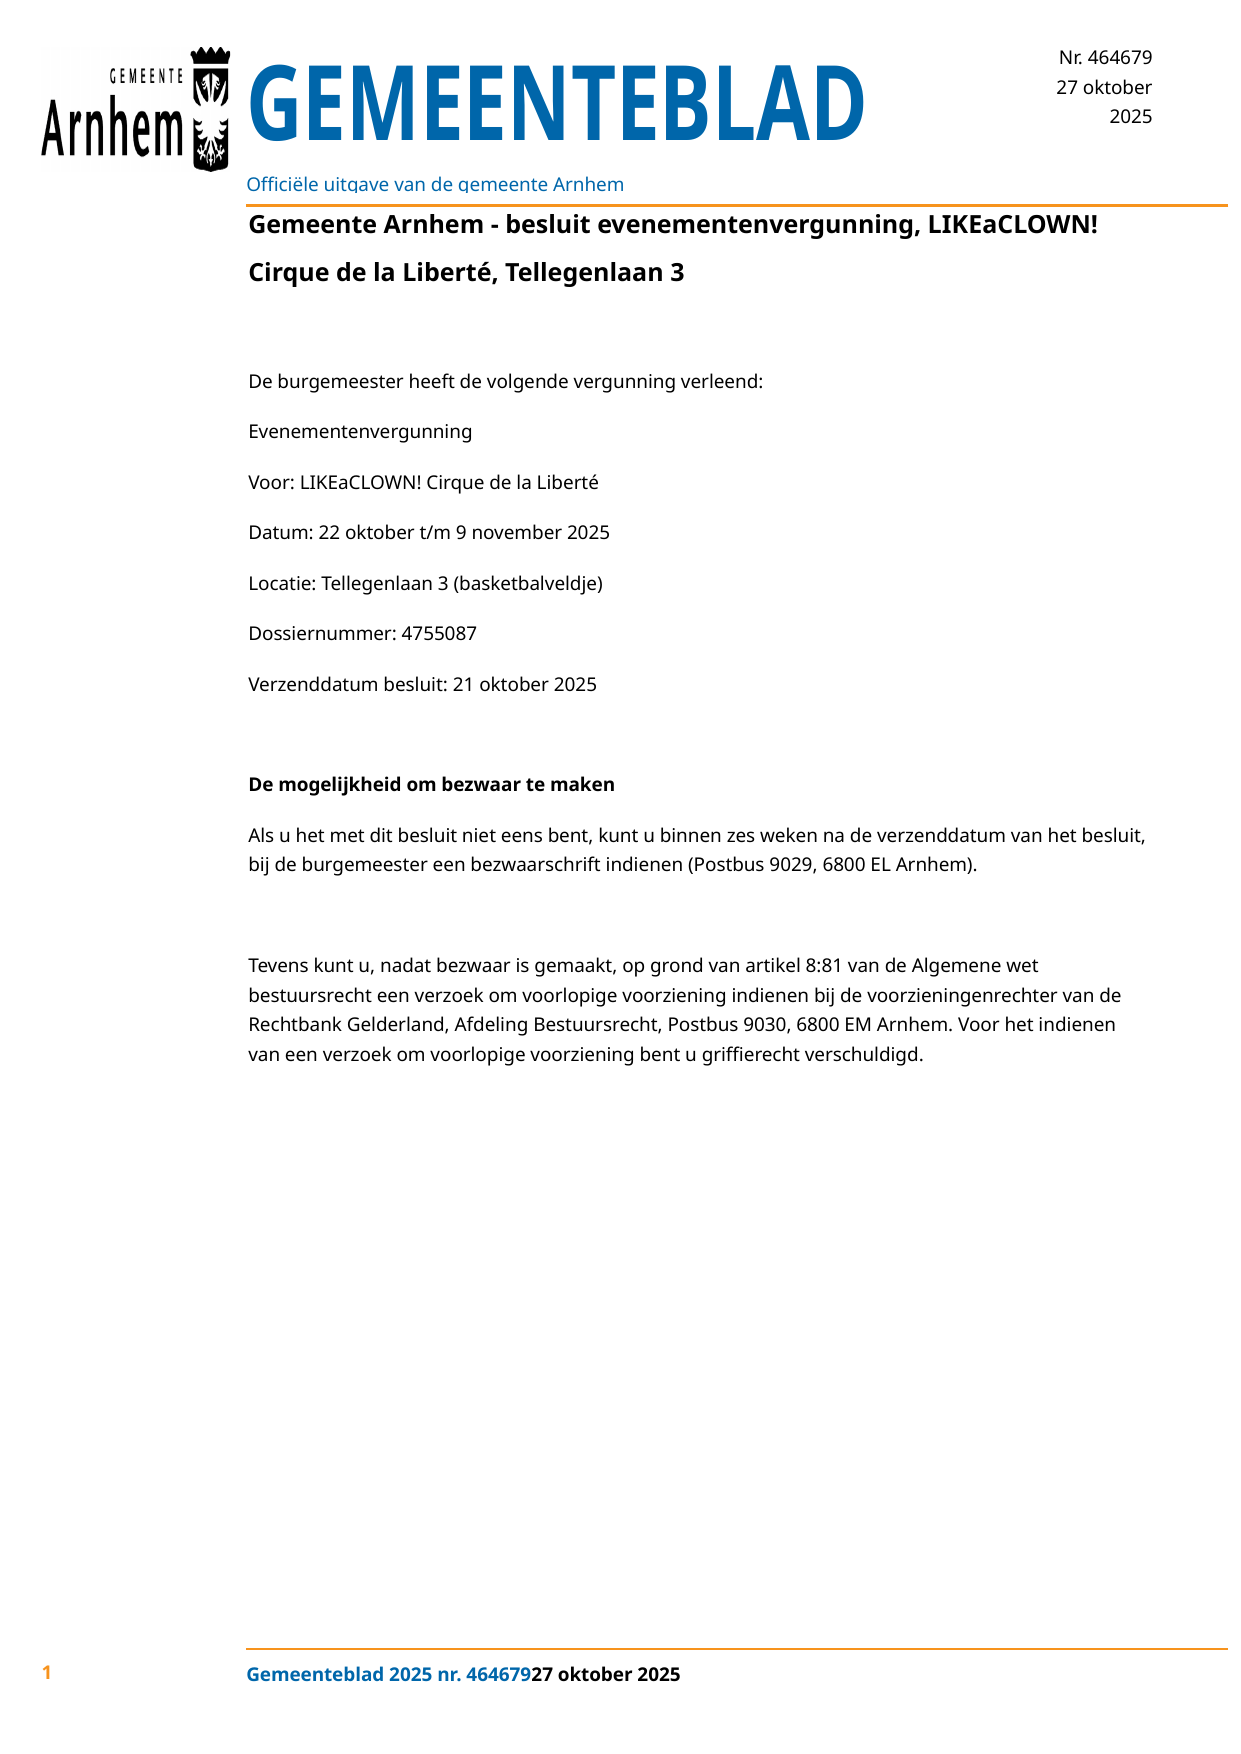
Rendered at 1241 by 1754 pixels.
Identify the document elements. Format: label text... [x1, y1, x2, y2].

picture [41, 47, 231, 172]
text Datum: 22 oktober t/m 9 november 2025 [248, 519, 1152, 545]
text Verzenddatum besluit: 21 oktober 2025 [248, 671, 1152, 697]
text Tevens kunt u, nadat bezwaar is gemaakt, op grond van artikel 8:81 van de Algemene wet bestuursrecht een verzoek om voorlopige voorziening indienen bij de voorzieningenrechter van de Rechtbank Gelderland, Afdeling Bestuursrecht, Postbus 9030, 6800 EM Arnhem. Voor het indienen van een verzoek om voorlopige voorziening bent u griffierecht verschuldigd. [248, 952, 1152, 1067]
text Als u het met dit besluit niet eens bent, kunt u binnen zes weken na de verzenddatum van het besluit, bij de burgemeester een bezwaarschrift indienen (Postbus 9029, 6800 EL Arnhem). [248, 822, 1152, 877]
text Voor: LIKEaCLOWN! Cirque de la Liberté [248, 469, 1152, 495]
text De mogelijkheid om bezwaar te maken [248, 772, 1152, 797]
text Evenementenvergunning [248, 419, 1152, 444]
text Dossiernummer: 4755087 [248, 620, 1152, 646]
text Locatie: Tellegenlaan 3 (basketbalveldje) [248, 570, 1152, 596]
text Gemeente Arnhem - besluit evenementenvergunning, LIKEaCLOWN! Cirque de la Liberté, Tellegenlaan 3 [248, 207, 1152, 288]
text De burgemeester heeft de volgende vergunning verleend: [248, 368, 1152, 394]
